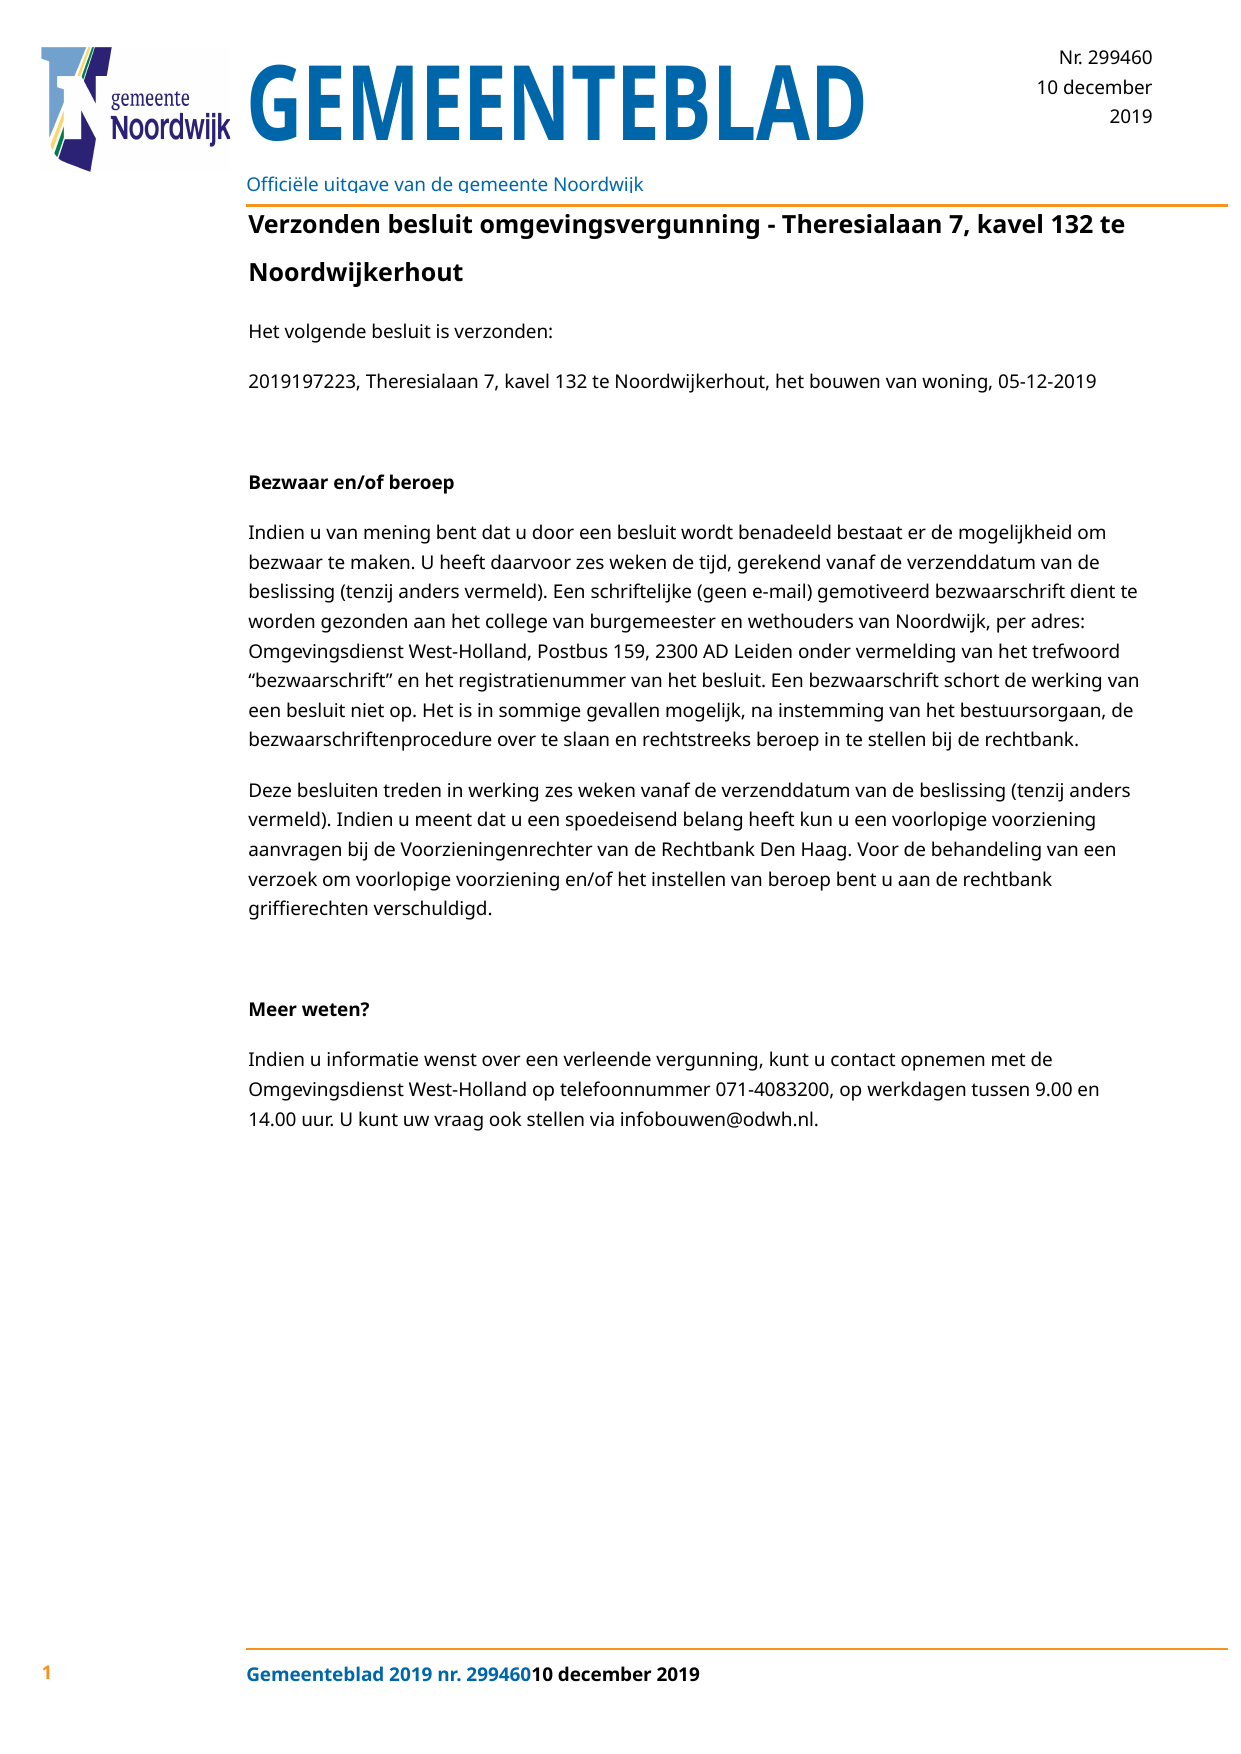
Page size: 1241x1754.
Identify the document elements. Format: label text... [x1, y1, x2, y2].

text Deze besluiten treden in werking zes weken vanaf de verzenddatum van de beslissing (tenzij anders vermeld). Indien u meent dat u een spoedeisend belang heeft kun u een voorlopige voorziening aanvragen bij de Voorzieningenrechter van de Rechtbank Den Haag. Voor de behandeling van een verzoek om voorlopige voorziening en/of het instellen van beroep bent u aan de rechtbank griffierechten verschuldigd. [248, 777, 1152, 921]
text Indien u van mening bent dat u door een besluit wordt benadeeld bestaat er de mogelijkheid om bezwaar te maken. U heeft daarvoor zes weken de tijd, gerekend vanaf de verzenddatum van de beslissing (tenzij anders vermeld). Een schriftelijke (geen e-mail) gemotiveerd bezwaarschrift dient te worden gezonden aan het college van burgemeester en wethouders van Noordwijk, per adres: Omgevingsdienst West-Holland, Postbus 159, 2300 AD Leiden onder vermelding van het trefwoord “bezwaarschrift” en het registratienummer van het besluit. Een bezwaarschrift schort de werking van een besluit niet op. Het is in sommige gevallen mogelijk, na instemming van het bestuursorgaan, de bezwaarschriftenprocedure over te slaan en rechtstreeks beroep in te stellen bij de rechtbank. [248, 519, 1152, 752]
text Meer weten? [248, 996, 1152, 1022]
text Bezwaar en/of beroep [248, 469, 1152, 495]
text Het volgende besluit is verzonden: [248, 318, 1152, 344]
text Indien u informatie wenst over een verleende vergunning, kunt u contact opnemen met de Omgevingsdienst West-Holland op telefoonnummer 071-4083200, op werkdagen tussen 9.00 en 14.00 uur. U kunt uw vraag ook stellen via infobouwen@odwh.nl. [248, 1047, 1152, 1132]
text Verzonden besluit omgevingsvergunning - Theresialaan 7, kavel 132 te Noordwijkerhout [248, 207, 1152, 288]
text 2019197223, Theresialaan 7, kavel 132 te Noordwijkerhout, het bouwen van woning, 05-12-2019 [248, 368, 1152, 394]
picture [41, 47, 231, 172]
